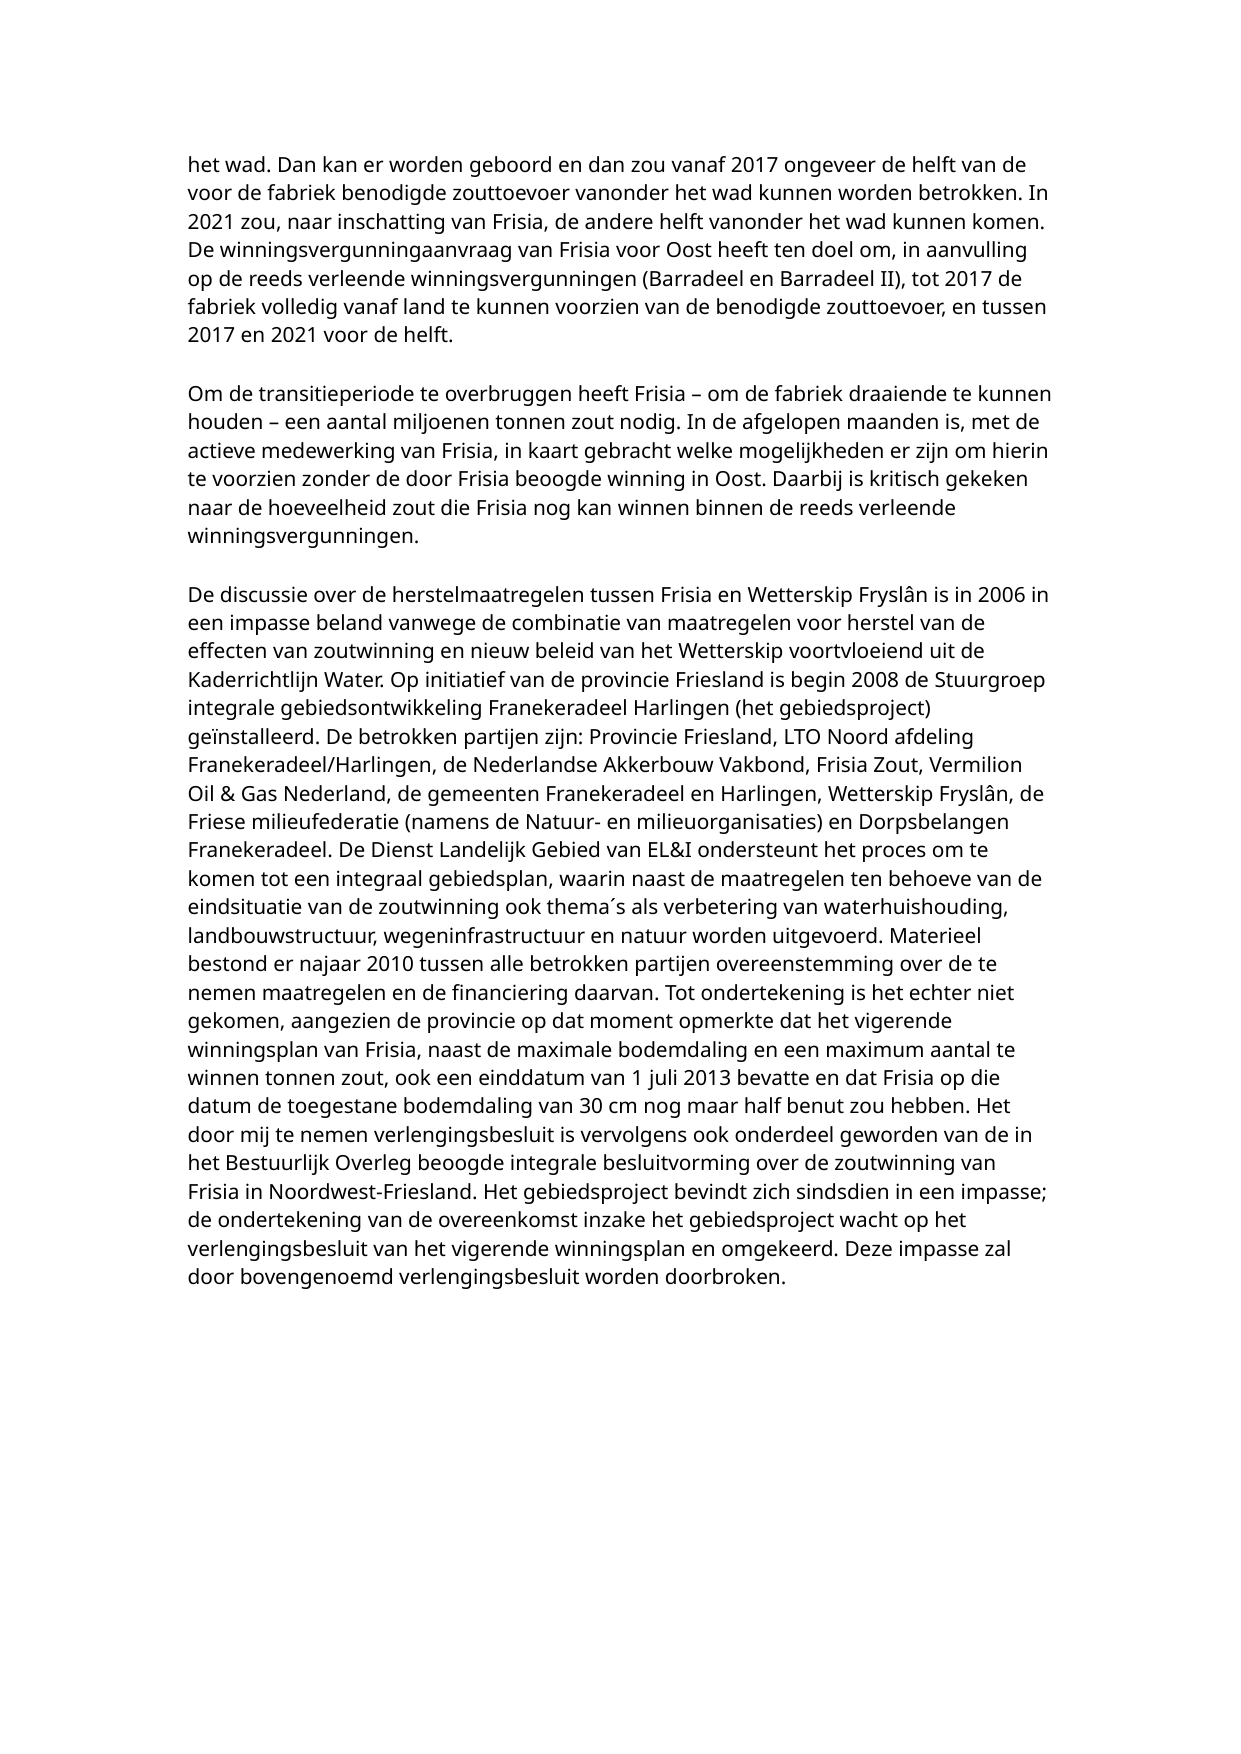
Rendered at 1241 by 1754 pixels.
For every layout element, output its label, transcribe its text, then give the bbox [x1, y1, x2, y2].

text het wad. Dan kan er worden geboord en dan zou vanaf 2017 ongeveer de helft van de voor de fabriek benodigde zouttoevoer vanonder het wad kunnen worden betrokken. In 2021 zou, naar inschatting van Frisia, de andere helft vanonder het wad kunnen komen. De winningsvergunningaanvraag van Frisia voor Oost heeft ten doel om, in aanvulling op de reeds verleende winningsvergunningen (Barradeel en Barradeel II), tot 2017 de fabriek volledig vanaf land te kunnen voorzien van de benodigde zouttoevoer, en tussen 2017 en 2021 voor de helft. [187, 150, 1053, 349]
text De discussie over de herstelmaatregelen tussen Frisia en Wetterskip Fryslân is in 2006 in een impasse beland vanwege de combinatie van maatregelen voor herstel van de effecten van zoutwinning en nieuw beleid van het Wetterskip voortvloeiend uit de Kaderrichtlijn Water. Op initiatief van de provincie Friesland is begin 2008 de Stuurgroep integrale gebiedsontwikkeling Franekeradeel Harlingen (het gebiedsproject) geïnstalleerd. De betrokken partijen zijn: Provincie Friesland, LTO Noord afdeling Franekeradeel/Harlingen, de Nederlandse Akkerbouw Vakbond, Frisia Zout, Vermilion Oil & Gas Nederland, de gemeenten Franekeradeel en Harlingen, Wetterskip Fryslân, de Friese milieufederatie (namens de Natuur- en milieuorganisaties) en Dorpsbelangen Franekeradeel. De Dienst Landelijk Gebied van EL&I ondersteunt het proces om te komen tot een integraal gebiedsplan, waarin naast de maatregelen ten behoeve van de eindsituatie van de zoutwinning ook thema´s als verbetering van waterhuishouding, landbouwstructuur, wegeninfrastructuur en natuur worden uitgevoerd. Materieel bestond er najaar 2010 tussen alle betrokken partijen overeenstemming over de te nemen maatregelen en de financiering daarvan. Tot ondertekening is het echter niet gekomen, aangezien de provincie op dat moment opmerkte dat het vigerende winningsplan van Frisia, naast de maximale bodemdaling en een maximum aantal te winnen tonnen zout, ook een einddatum van 1 juli 2013 bevatte en dat Frisia op die datum de toegestane bodemdaling van 30 cm nog maar half benut zou hebben. Het door mij te nemen verlengingsbesluit is vervolgens ook onderdeel geworden van de in het Bestuurlijk Overleg beoogde integrale besluitvorming over de zoutwinning van Frisia in Noordwest-Friesland. Het gebiedsproject bevindt zich sindsdien in een impasse; de ondertekening van de overeenkomst inzake het gebiedsproject wacht op het verlengingsbesluit van het vigerende winningsplan en omgekeerd. Deze impasse zal door bovengenoemd verlengingsbesluit worden doorbroken. [187, 580, 1053, 1291]
text Om de transitieperiode te overbruggen heeft Frisia – om de fabriek draaiende te kunnen houden – een aantal miljoenen tonnen zout nodig. In de afgelopen maanden is, met de actieve medewerking van Frisia, in kaart gebracht welke mogelijkheden er zijn om hierin te voorzien zonder de door Frisia beoogde winning in Oost. Daarbij is kritisch gekeken naar de hoeveelheid zout die Frisia nog kan winnen binnen de reeds verleende winningsvergunningen. [187, 379, 1053, 550]
